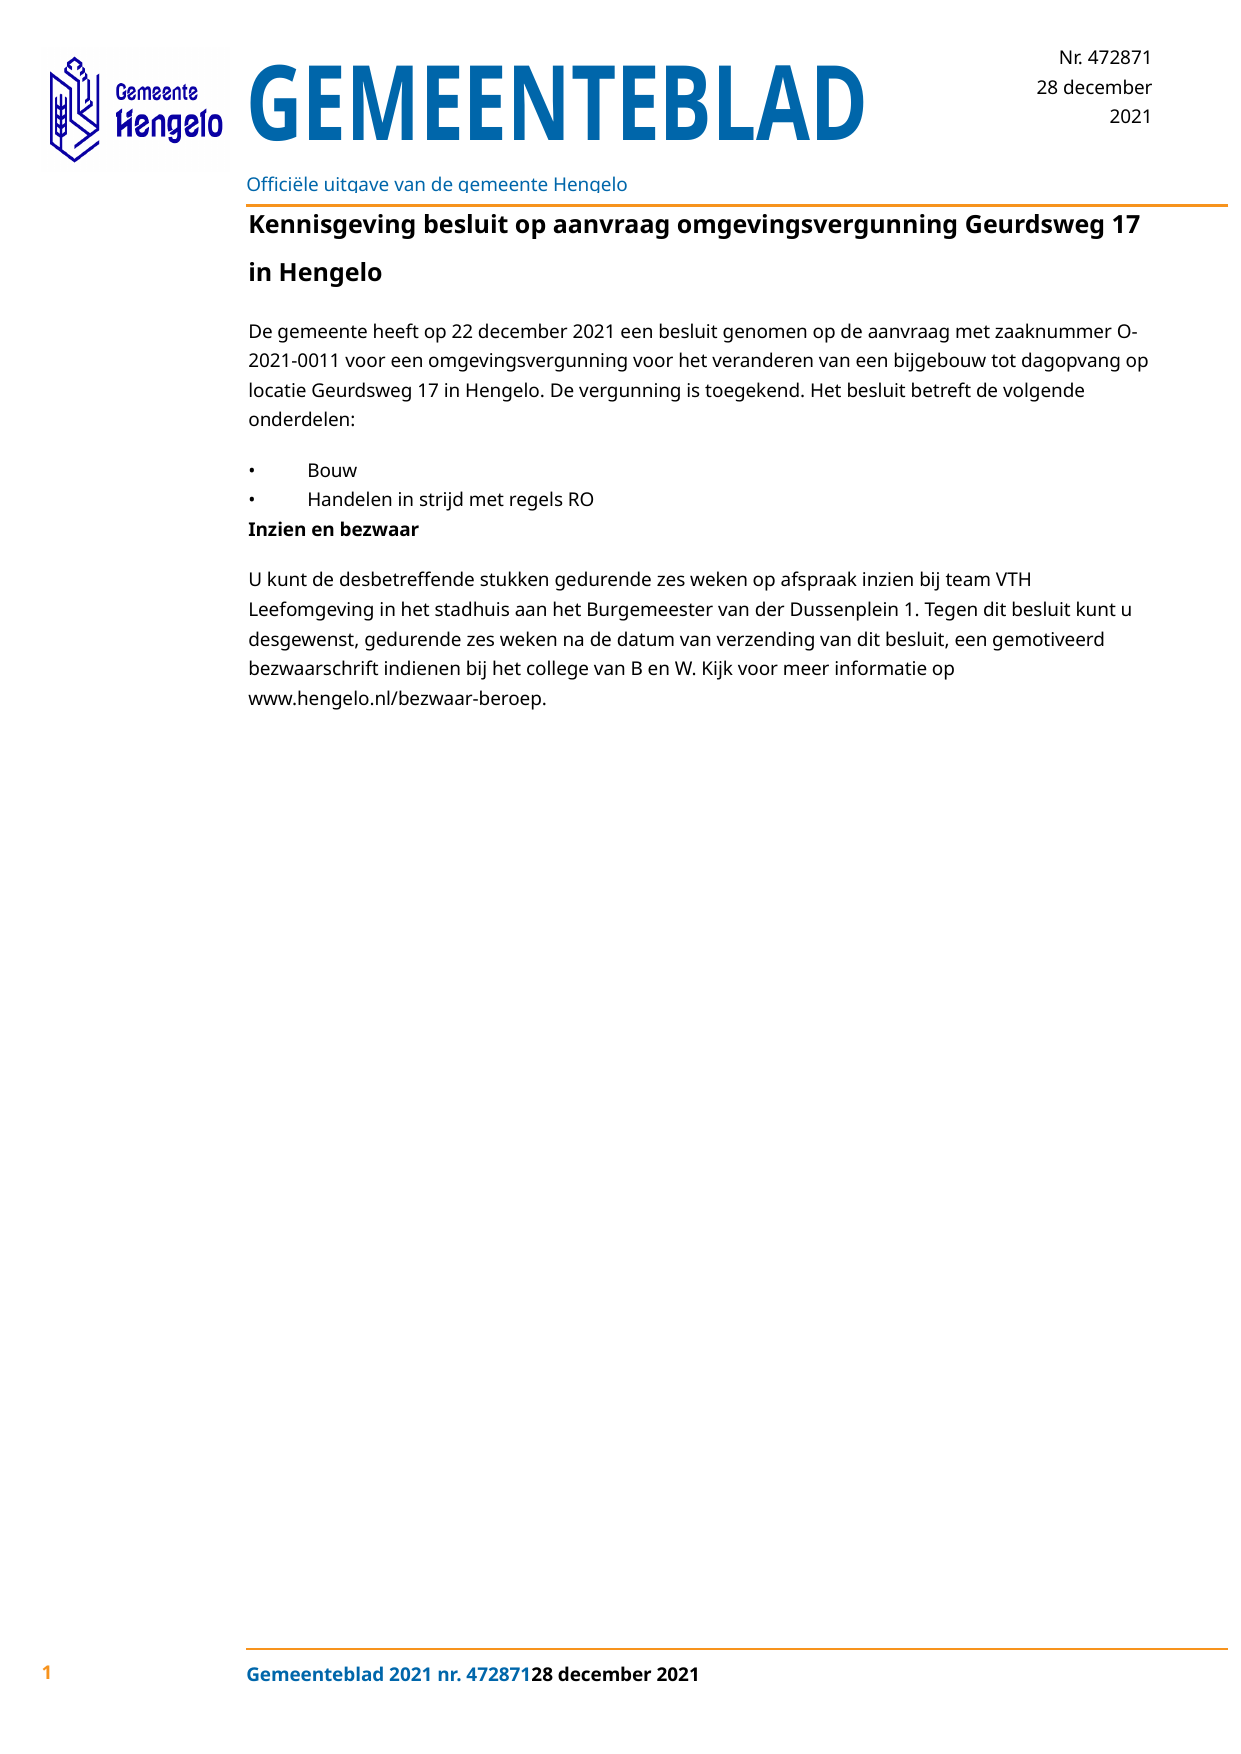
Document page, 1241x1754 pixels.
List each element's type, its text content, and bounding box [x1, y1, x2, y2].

text Kennisgeving besluit op aanvraag omgevingsvergunning Geurdsweg 17 in Hengelo [248, 207, 1152, 288]
text Inzien en bezwaar [248, 516, 1152, 542]
list Handelen in strijd met regels RO [248, 487, 1152, 512]
text De gemeente heeft op 22 december 2021 een besluit genomen op de aanvraag met zaaknummer O-2021-0011 voor een omgevingsvergunning voor het veranderen van een bijgebouw tot dagopvang op locatie Geurdsweg 17 in Hengelo. De vergunning is toegekend. Het besluit betreft de volgende onderdelen: [248, 318, 1152, 432]
picture [41, 47, 231, 172]
text U kunt de desbetreffende stukken gedurende zes weken op afspraak inzien bij team VTH Leefomgeving in het stadhuis aan het Burgemeester van der Dussenplein 1. Tegen dit besluit kunt u desgewenst, gedurende zes weken na de datum van verzending van dit besluit, een gemotiveerd bezwaarschrift indienen bij het college van B en W. Kijk voor meer informatie op www.hengelo.nl/bezwaar-beroep. [248, 567, 1152, 711]
list Bouw [248, 457, 1152, 483]
